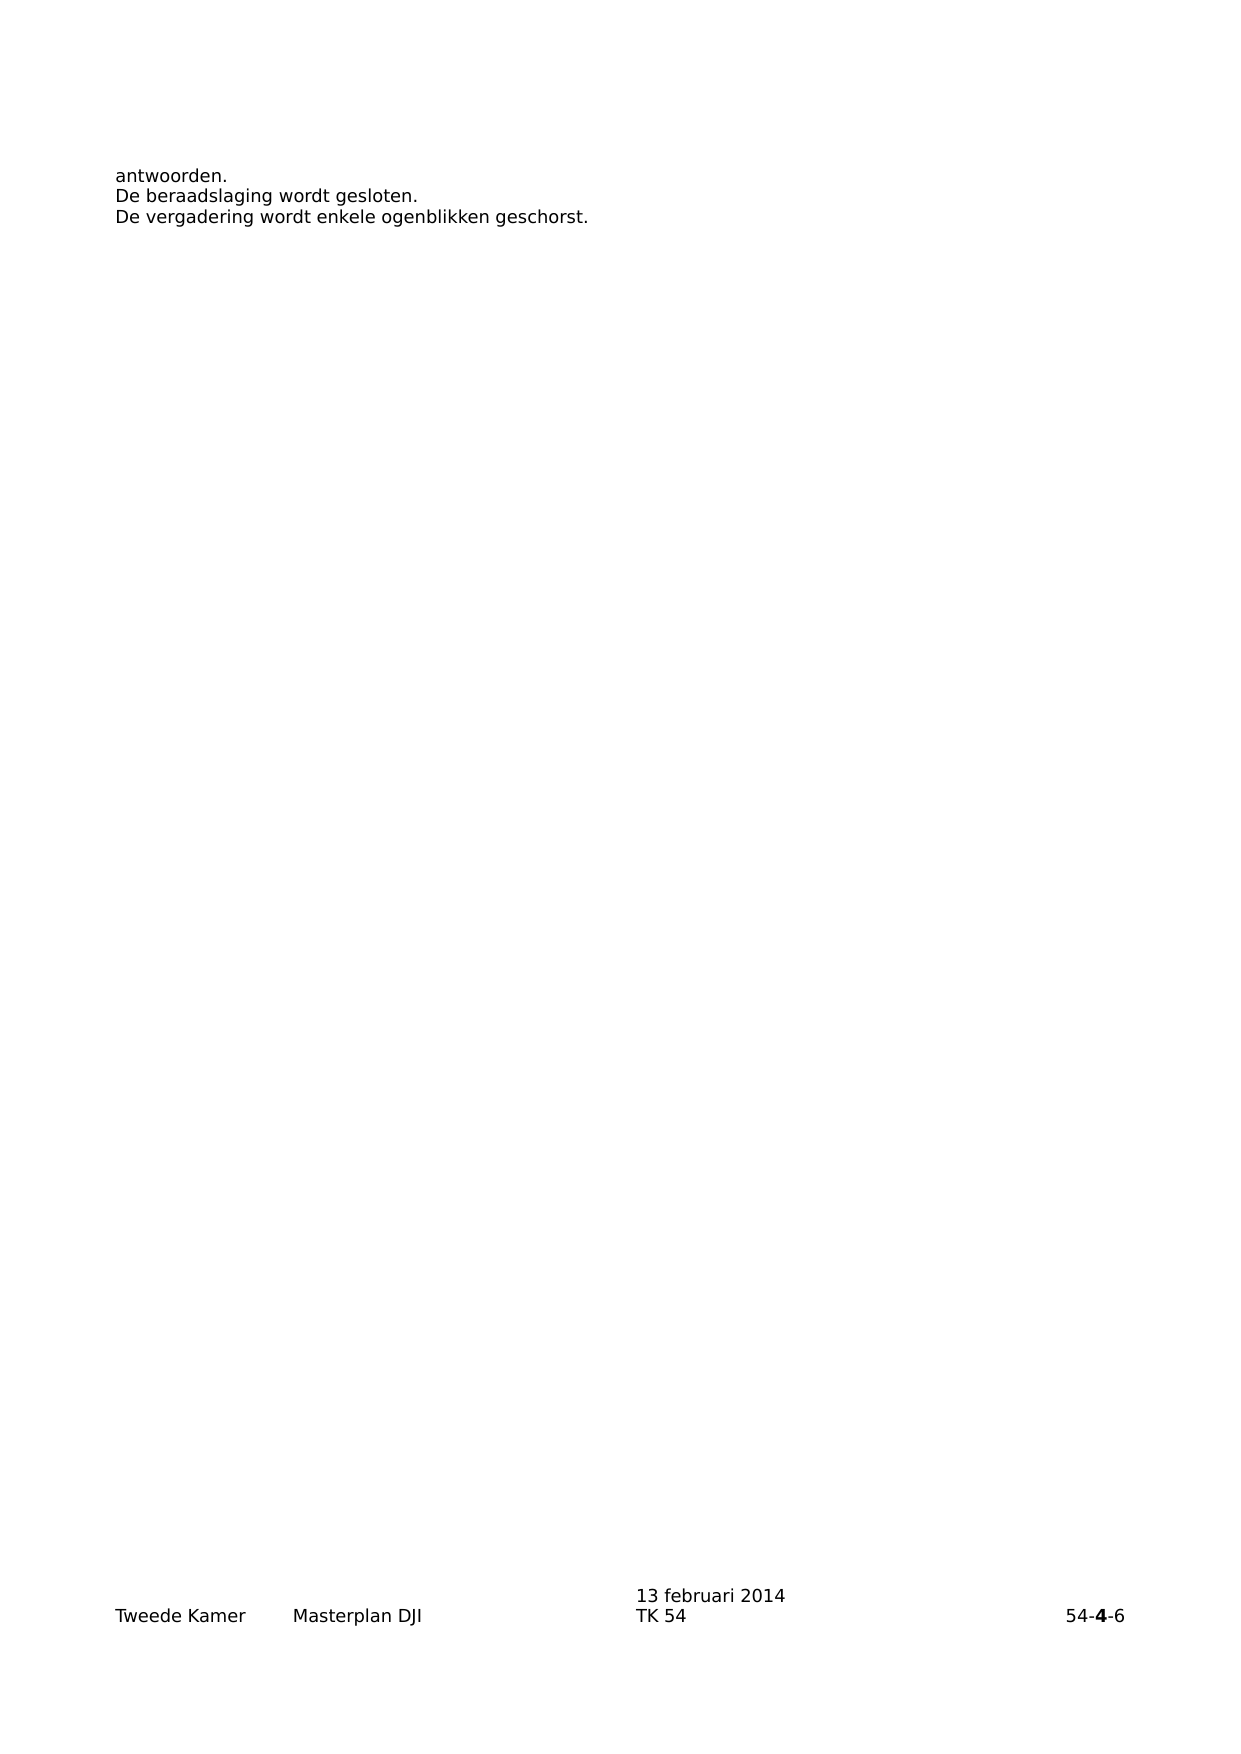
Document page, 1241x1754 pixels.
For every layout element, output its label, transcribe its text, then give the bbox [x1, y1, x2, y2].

text De vergadering wordt enkele ogenblikken geschorst. [115, 207, 605, 228]
text antwoorden. [115, 165, 605, 186]
text De beraadslaging wordt gesloten. [115, 186, 605, 207]
